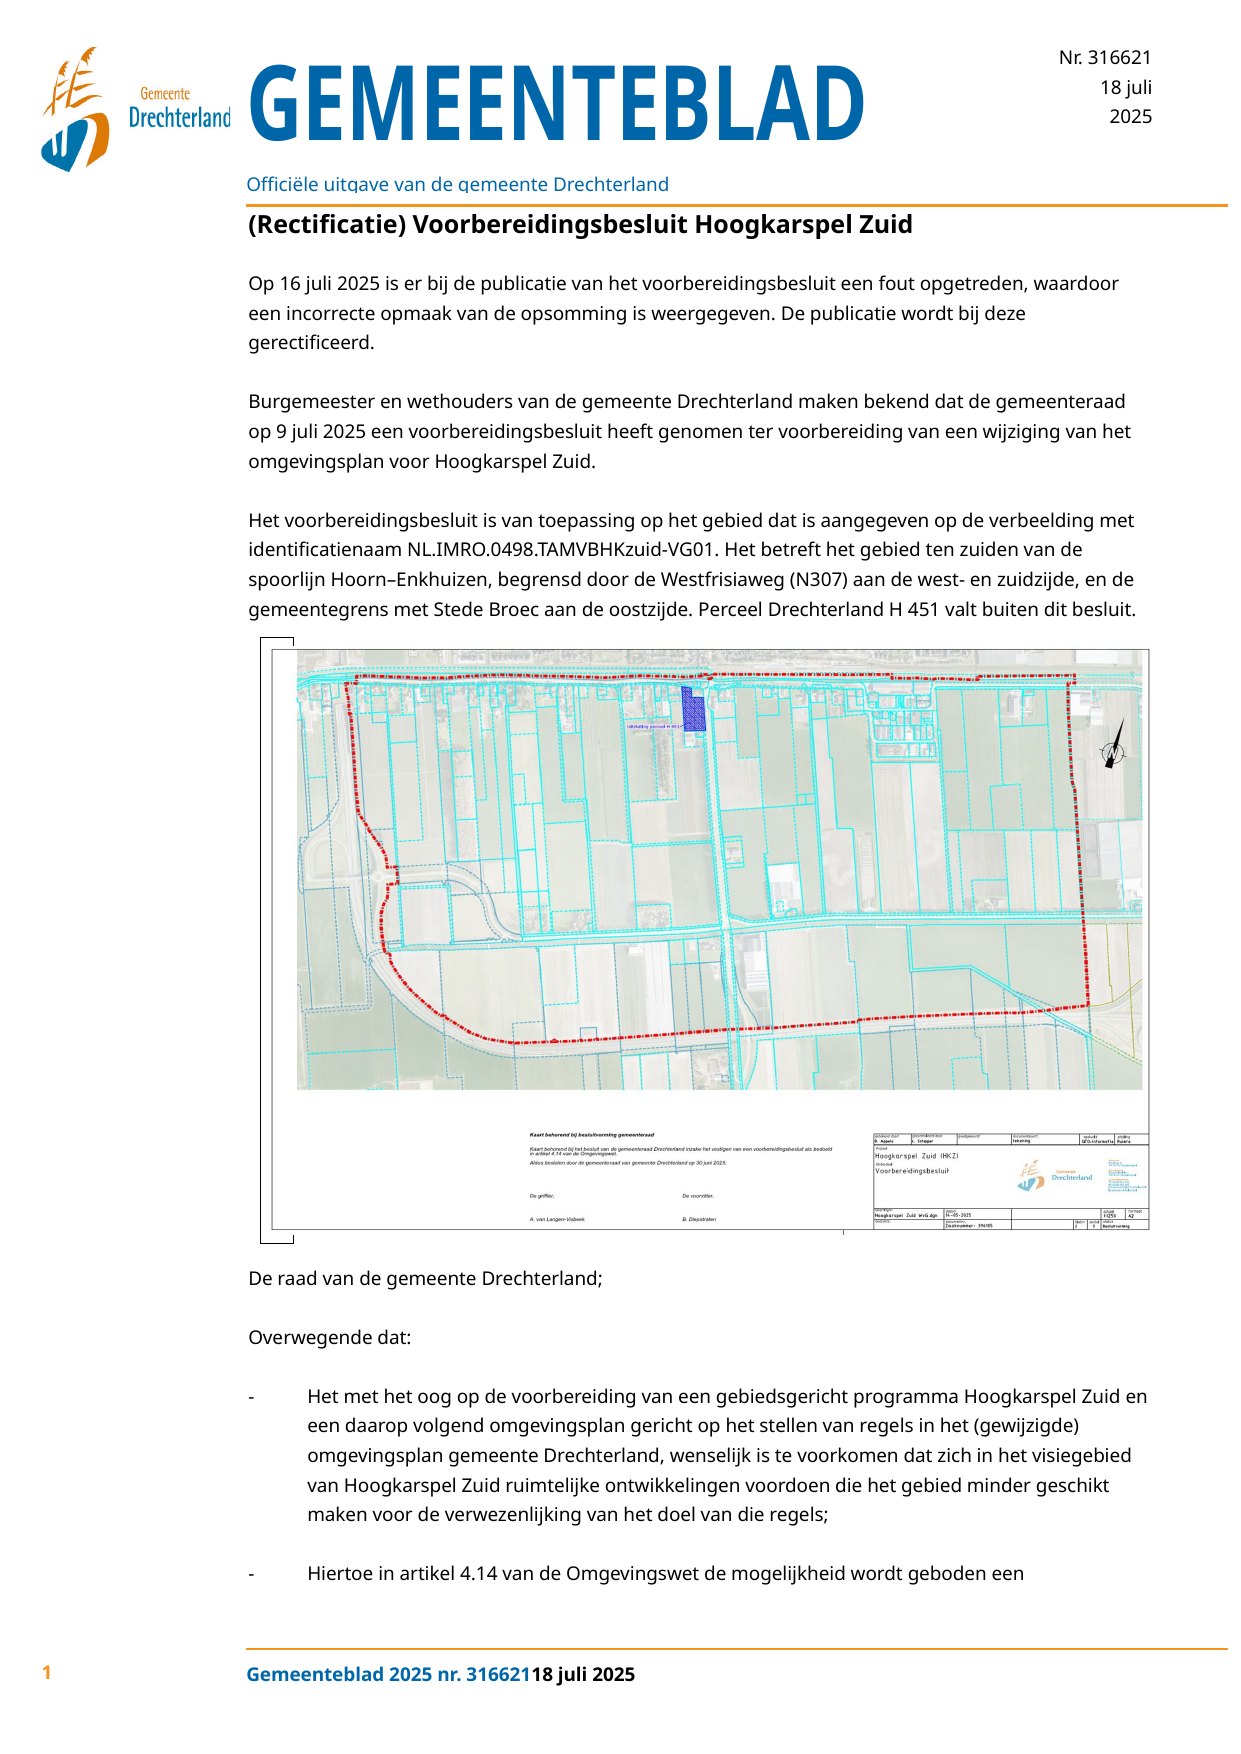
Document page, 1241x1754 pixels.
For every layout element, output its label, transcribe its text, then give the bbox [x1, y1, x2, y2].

text Op 16 juli 2025 is er bij de publicatie van het voorbereidingsbesluit een fout opgetreden, waardoor een incorrecte opmaak van de opsomming is weergegeven. De publicatie wordt bij deze gerectificeerd. [248, 270, 1152, 355]
picture [268, 646, 1155, 1235]
list Hiertoe in artikel 4.14 van de Omgevingswet de mogelijkheid wordt geboden een [248, 1561, 1152, 1586]
list Het met het oog op de voorbereiding van een gebiedsgericht programma Hoogkarspel Zuid en een daarop volgend omgevingsplan gericht op het stellen van regels in het (gewijzigde) omgevingsplan gemeente Drechterland, wenselijk is te voorkomen dat zich in het visiegebied van Hoogkarspel Zuid ruimtelijke ontwikkelingen voordoen die het gebied minder geschikt maken voor de verwezenlijking van het doel van die regels; [248, 1383, 1152, 1527]
text Overwegende dat: [248, 1324, 1152, 1349]
text (Rectificatie) Voorbereidingsbesluit Hoogkarspel Zuid [248, 207, 1152, 241]
picture [41, 47, 231, 172]
text Burgemeester en wethouders van de gemeente Drechterland maken bekend dat de gemeenteraad op 9 juli 2025 een voorbereidingsbesluit heeft genomen ter voorbereiding van een wijziging van het omgevingsplan voor Hoogkarspel Zuid. [248, 389, 1152, 473]
picture [226, 115, 231, 124]
text Het voorbereidingsbesluit is van toepassing op het gebied dat is aangegeven op de verbeelding met identificatienaam NL.IMRO.0498.TAMVBHKzuid-VG01. Het betreft het gebied ten zuiden van de spoorlijn Hoorn–Enkhuizen, begrensd door de Westfrisiaweg (N307) aan de west- en zuidzijde, en de gemeentegrens met Stede Broec aan de oostzijde. Perceel Drechterland H 451 valt buiten dit besluit. [248, 507, 1152, 621]
text De raad van de gemeente Drechterland; [248, 1265, 1152, 1290]
picture [41, 158, 64, 172]
